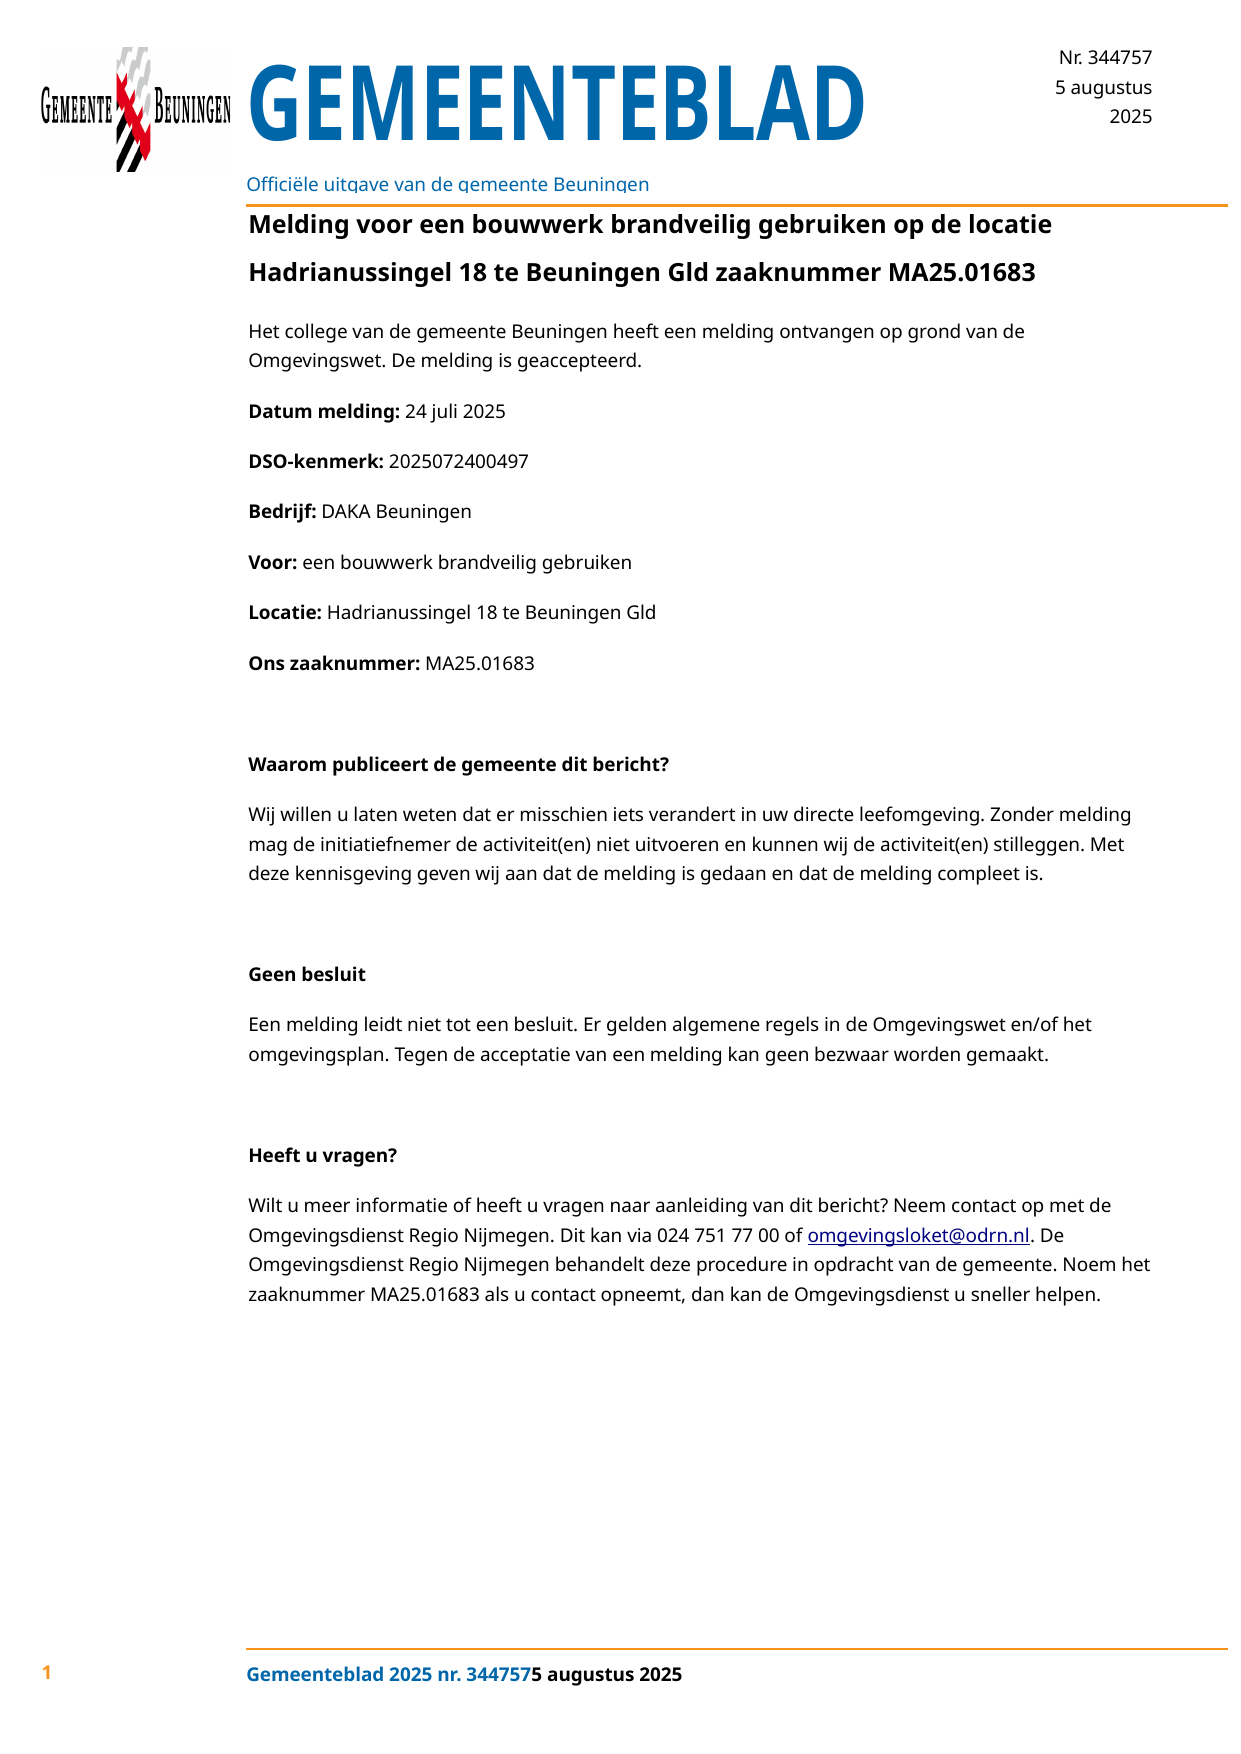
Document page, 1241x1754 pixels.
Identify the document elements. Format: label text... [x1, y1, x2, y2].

text Melding voor een bouwwerk brandveilig gebruiken op de locatie Hadrianussingel 18 te Beuningen Gld zaaknummer MA25.01683 [248, 207, 1152, 288]
picture [41, 47, 231, 172]
text Het college van de gemeente Beuningen heeft een melding ontvangen op grond van de Omgevingswet. De melding is geaccepteerd. [248, 318, 1152, 373]
text Locatie: Hadrianussingel 18 te Beuningen Gld [248, 599, 1152, 625]
text Geen besluit [248, 961, 1152, 987]
text Waarom publiceert de gemeente dit bericht? [248, 751, 1152, 777]
text Voor: een bouwwerk brandveilig gebruiken [248, 549, 1152, 575]
text Wij willen u laten weten dat er misschien iets verandert in uw directe leefomgeving. Zonder melding mag de initiatiefnemer de activiteit(en) niet uitvoeren en kunnen wij de activiteit(en) stilleggen. Met deze kennisgeving geven wij aan dat de melding is gedaan en dat de melding compleet is. [248, 801, 1152, 886]
text Datum melding: 24 juli 2025 [248, 398, 1152, 424]
text Een melding leidt niet tot een besluit. Er gelden algemene regels in de Omgevingswet en/of het omgevingsplan. Tegen de acceptatie van een melding kan geen bezwaar worden gemaakt. [248, 1012, 1152, 1067]
text Bedrijf: DAKA Beuningen [248, 499, 1152, 524]
text Heeft u vragen? [248, 1142, 1152, 1168]
text Wilt u meer informatie of heeft u vragen naar aanleiding van dit bericht? Neem contact op met de Omgevingsdienst Regio Nijmegen. Dit kan via 024 751 77 00 of omgevingsloket@odrn.nl. De Omgevingsdienst Regio Nijmegen behandelt deze procedure in opdracht van de gemeente. Noem het zaaknummer MA25.01683 als u contact opneemt, dan kan de Omgevingsdienst u sneller helpen. [248, 1192, 1152, 1307]
text Ons zaaknummer: MA25.01683 [248, 650, 1152, 676]
text DSO-kenmerk: 2025072400497 [248, 448, 1152, 474]
